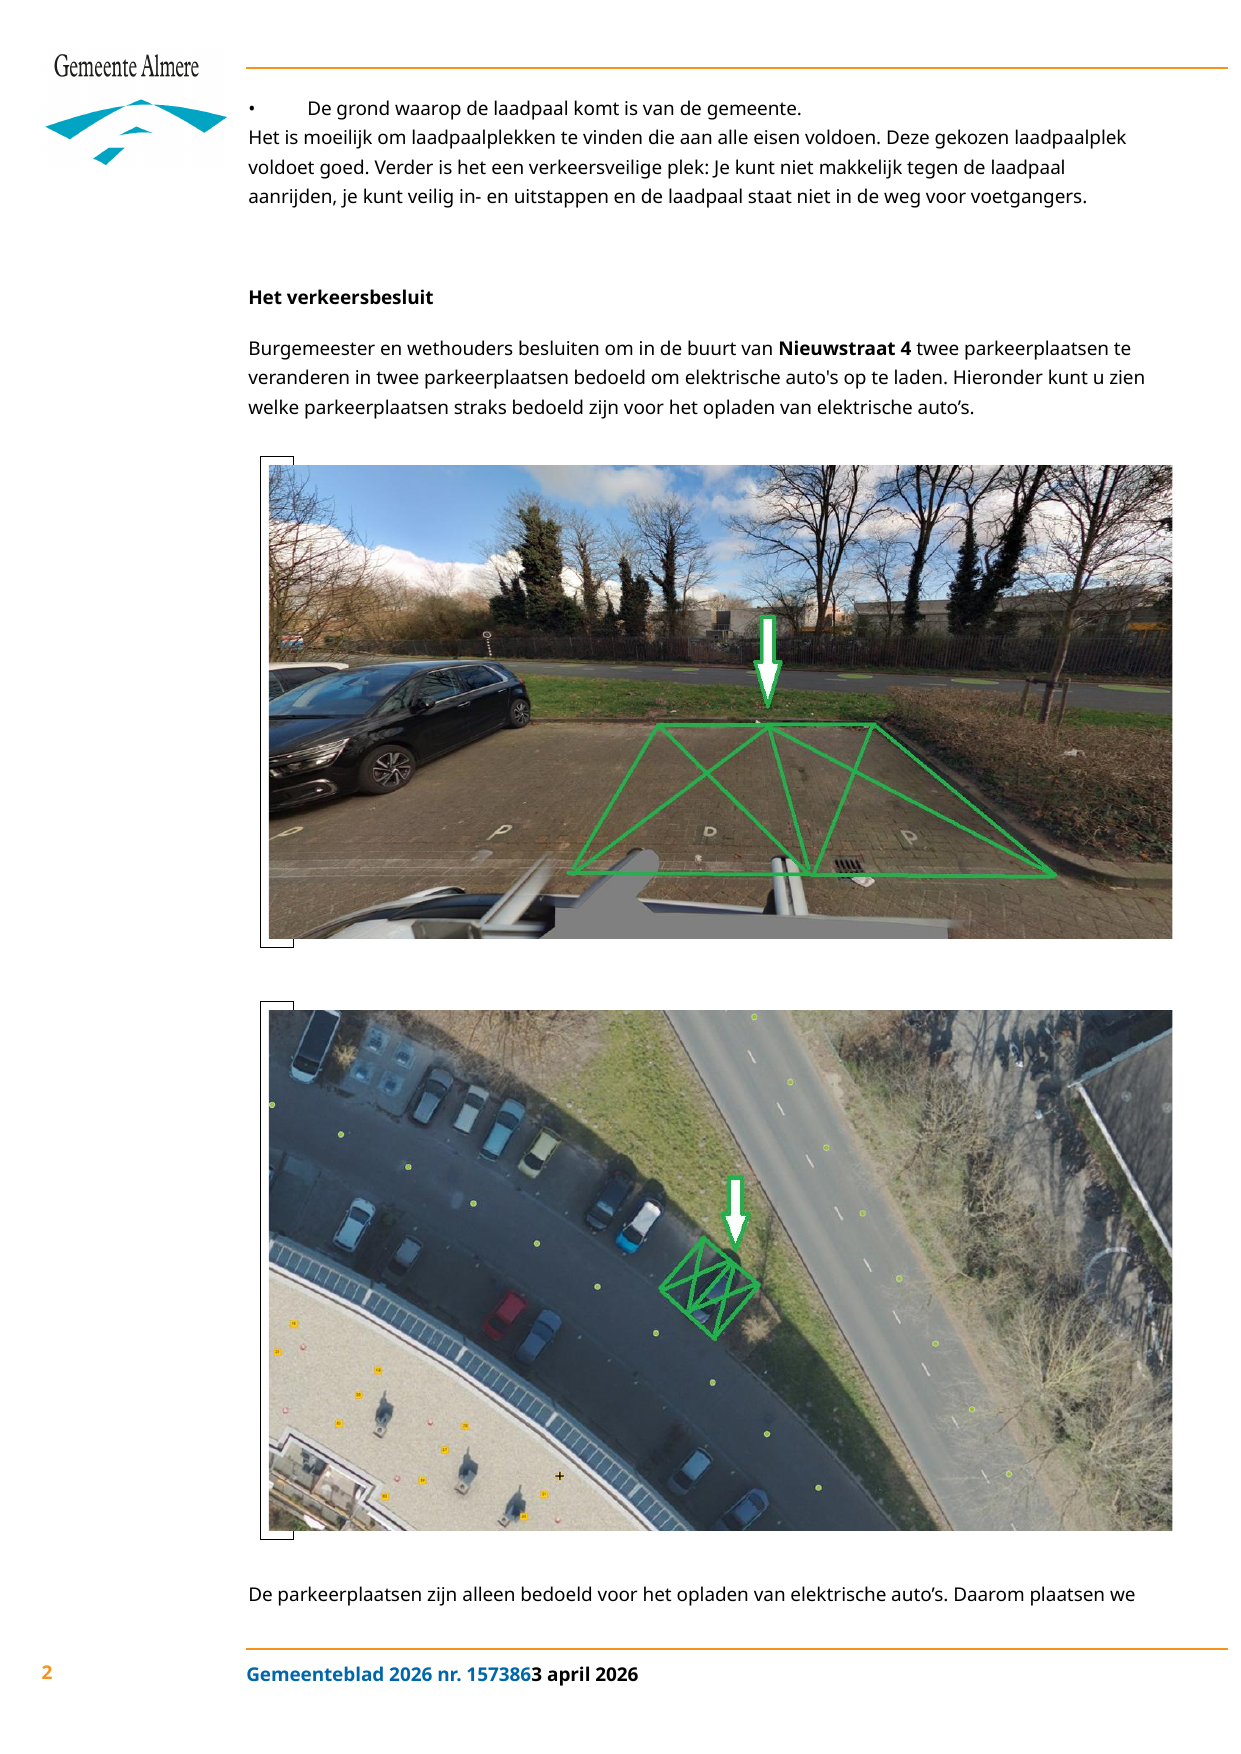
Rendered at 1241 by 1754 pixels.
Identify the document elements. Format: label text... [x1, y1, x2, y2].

text De parkeerplaatsen zijn alleen bedoeld voor het opladen van elektrische auto’s. Daarom plaatsen we [248, 1582, 1152, 1607]
picture [268, 465, 1173, 939]
text Het is moeilijk om laadpaalplekken te vinden die aan alle eisen voldoen. Deze gekozen laadpaalplek voldoet goed. Verder is het een verkeersveilige plek: Je kunt niet makkelijk tegen de laadpaal aanrijden, je kunt veilig in- en uitstappen en de laadpaal staat niet in de weg voor voetgangers. [248, 124, 1152, 209]
text Het verkeersbesluit [248, 284, 1152, 310]
list De grond waarop de laadpaal komt is van de gemeente. [248, 95, 1152, 121]
text Burgemeester en wethouders besluiten om in de buurt van Nieuwstraat 4 twee parkeerplaatsen te veranderen in twee parkeerplaatsen bedoeld om elektrische auto's op te laden. Hieronder kunt u zien welke parkeerplaatsen straks bedoeld zijn voor het opladen van elektrische auto’s. [248, 335, 1152, 420]
picture [41, 47, 231, 172]
picture [268, 1010, 1173, 1531]
